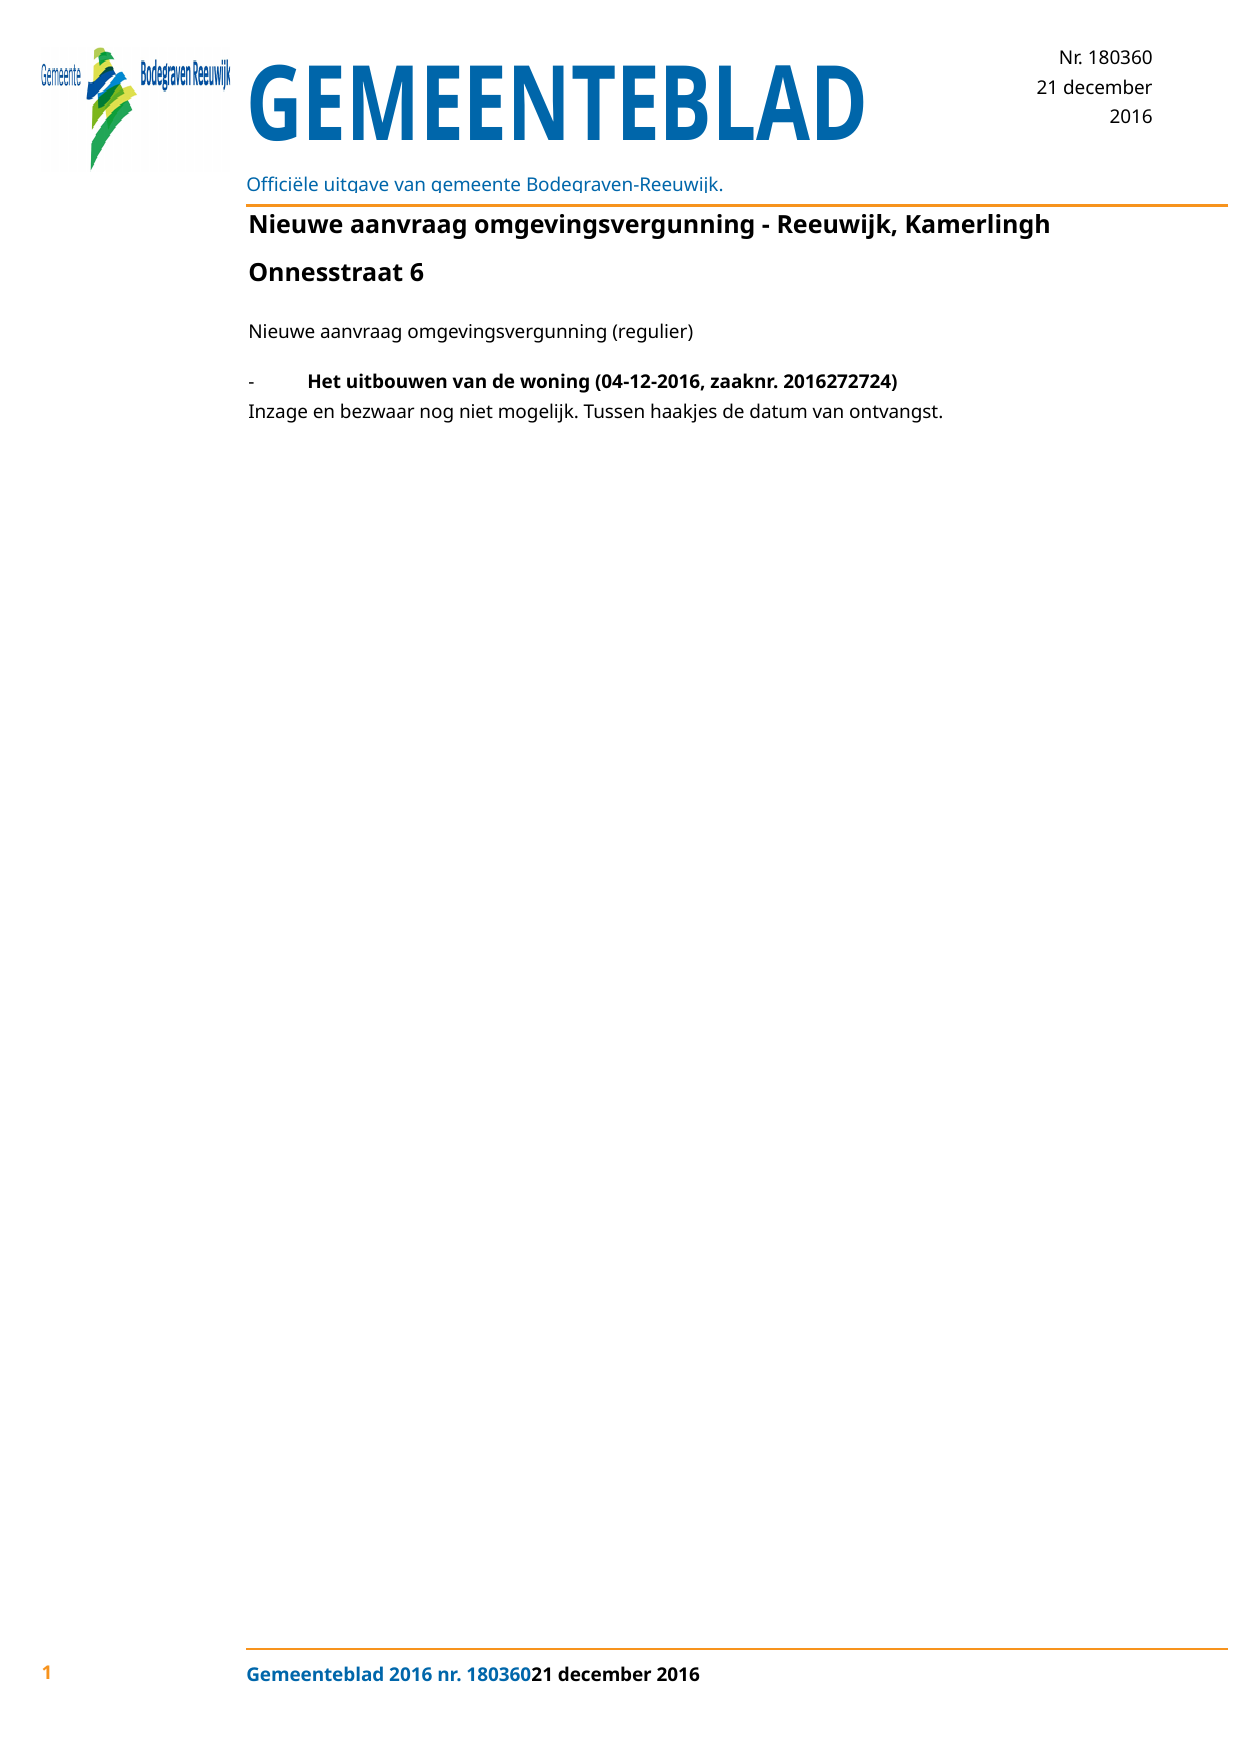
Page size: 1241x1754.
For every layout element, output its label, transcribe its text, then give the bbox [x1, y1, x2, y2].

text Inzage en bezwaar nog niet mogelijk. Tussen haakjes de datum van ontvangst. [248, 398, 1152, 424]
text Nieuwe aanvraag omgevingsvergunning (regulier) [248, 318, 1152, 344]
picture [41, 47, 231, 172]
text Nieuwe aanvraag omgevingsvergunning - Reeuwijk, Kamerlingh Onnesstraat 6 [248, 207, 1152, 288]
list Het uitbouwen van de woning (04‑12‑2016, zaaknr. 2016272724) [248, 368, 1152, 394]
